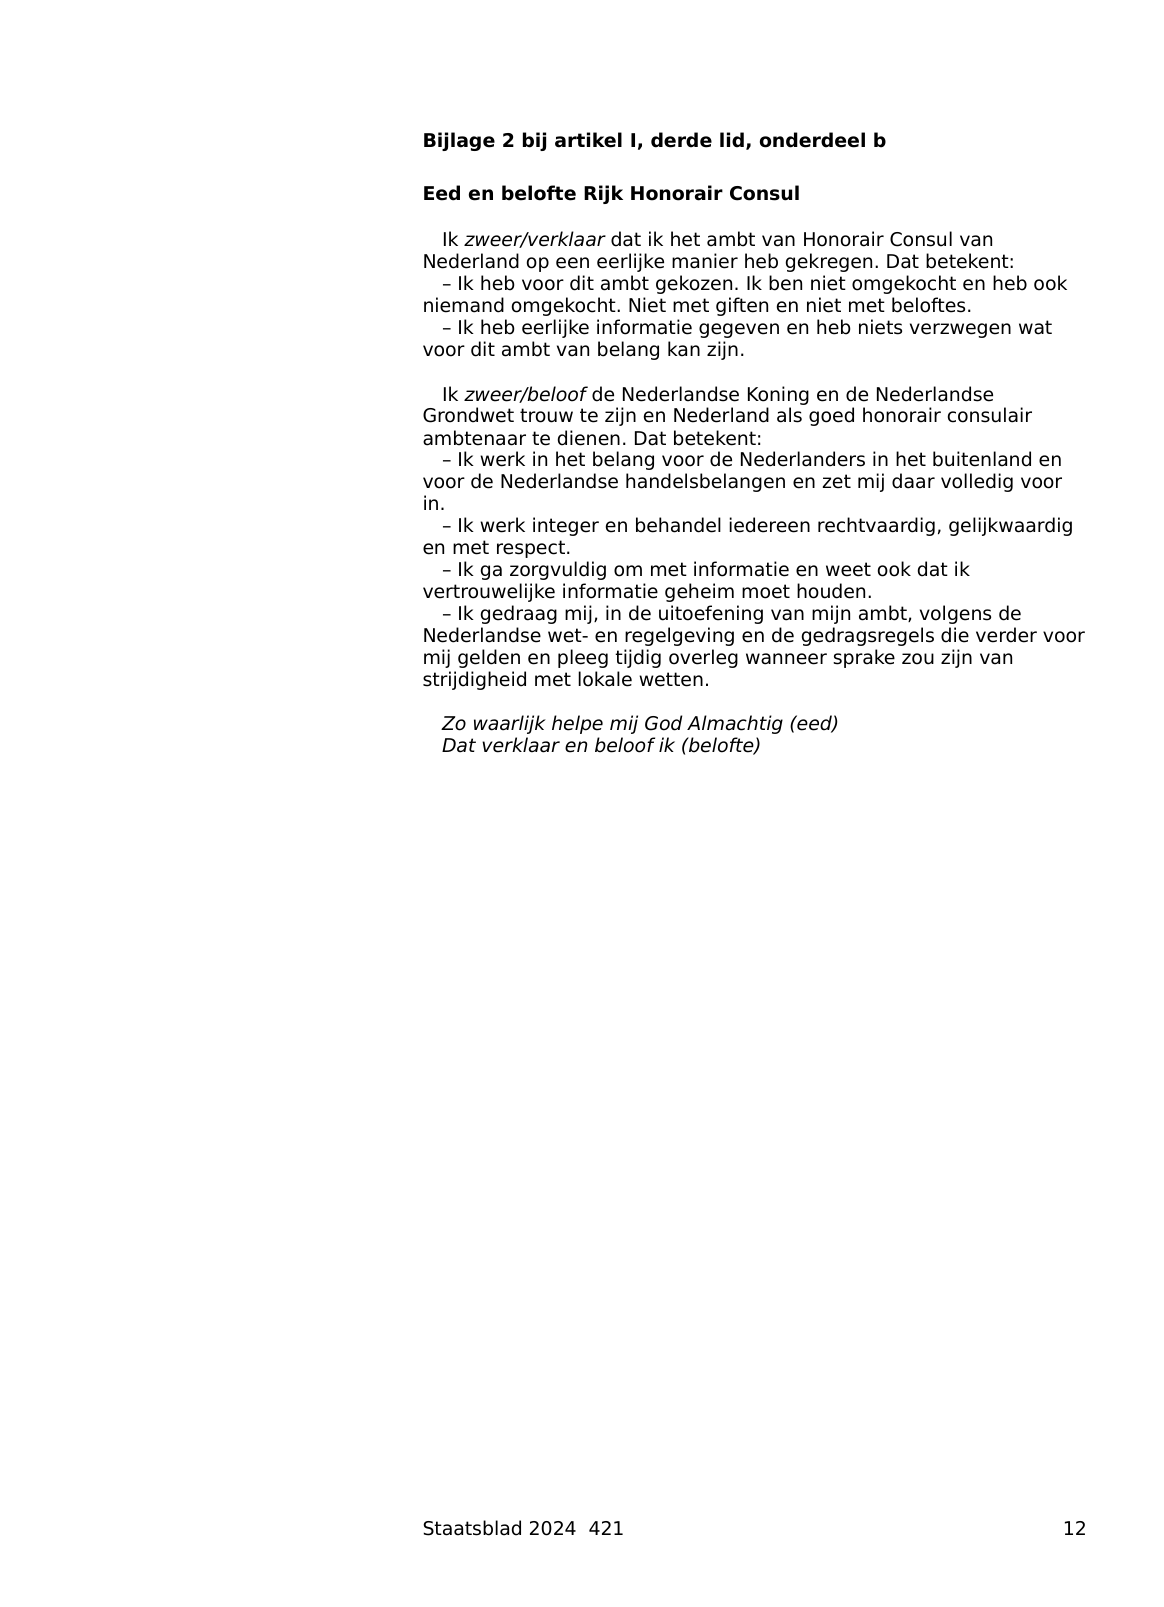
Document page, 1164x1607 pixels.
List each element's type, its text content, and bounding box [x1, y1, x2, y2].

text Zo waarlijk helpe mij God Almachtig (eed) [422, 713, 1087, 735]
text – Ik heb voor dit ambt gekozen. Ik ben niet omgekocht en heb ook niemand omgekocht. Niet met giften en niet met beloftes. [422, 273, 1087, 317]
text Dat verklaar en beloof ik (belofte) [422, 735, 1087, 757]
text Ik zweer/beloof de Nederlandse Koning en de Nederlandse Grondwet trouw te zijn en Nederland als goed honorair consulair ambtenaar te dienen. Dat betekent: [422, 383, 1087, 449]
text – Ik heb eerlijke informatie gegeven en heb niets verzwegen wat voor dit ambt van belang kan zijn. [422, 317, 1087, 361]
text – Ik werk in het belang voor de Nederlanders in het buitenland en voor de Nederlandse handelsbelangen en zet mij daar volledig voor in. [422, 449, 1087, 515]
text Ik zweer/verklaar dat ik het ambt van Honorair Consul van Nederland op een eerlijke manier heb gekregen. Dat betekent: [422, 229, 1087, 273]
text – Ik gedraag mij, in de uitoefening van mijn ambt, volgens de Nederlandse wet- en regelgeving en de gedragsregels die verder voor mij gelden en pleeg tijdig overleg wanneer sprake zou zijn van strijdigheid met lokale wetten. [422, 603, 1087, 691]
text – Ik werk integer en behandel iedereen rechtvaardig, gelijkwaardig en met respect. [422, 515, 1087, 559]
text – Ik ga zorgvuldig om met informatie en weet ook dat ik vertrouwelijke informatie geheim moet houden. [422, 559, 1087, 603]
subtitle Eed en belofte Rijk Honorair Consul [422, 182, 1087, 204]
subtitle Bijlage 2 bij artikel I, derde lid, onderdeel b [422, 130, 1087, 152]
